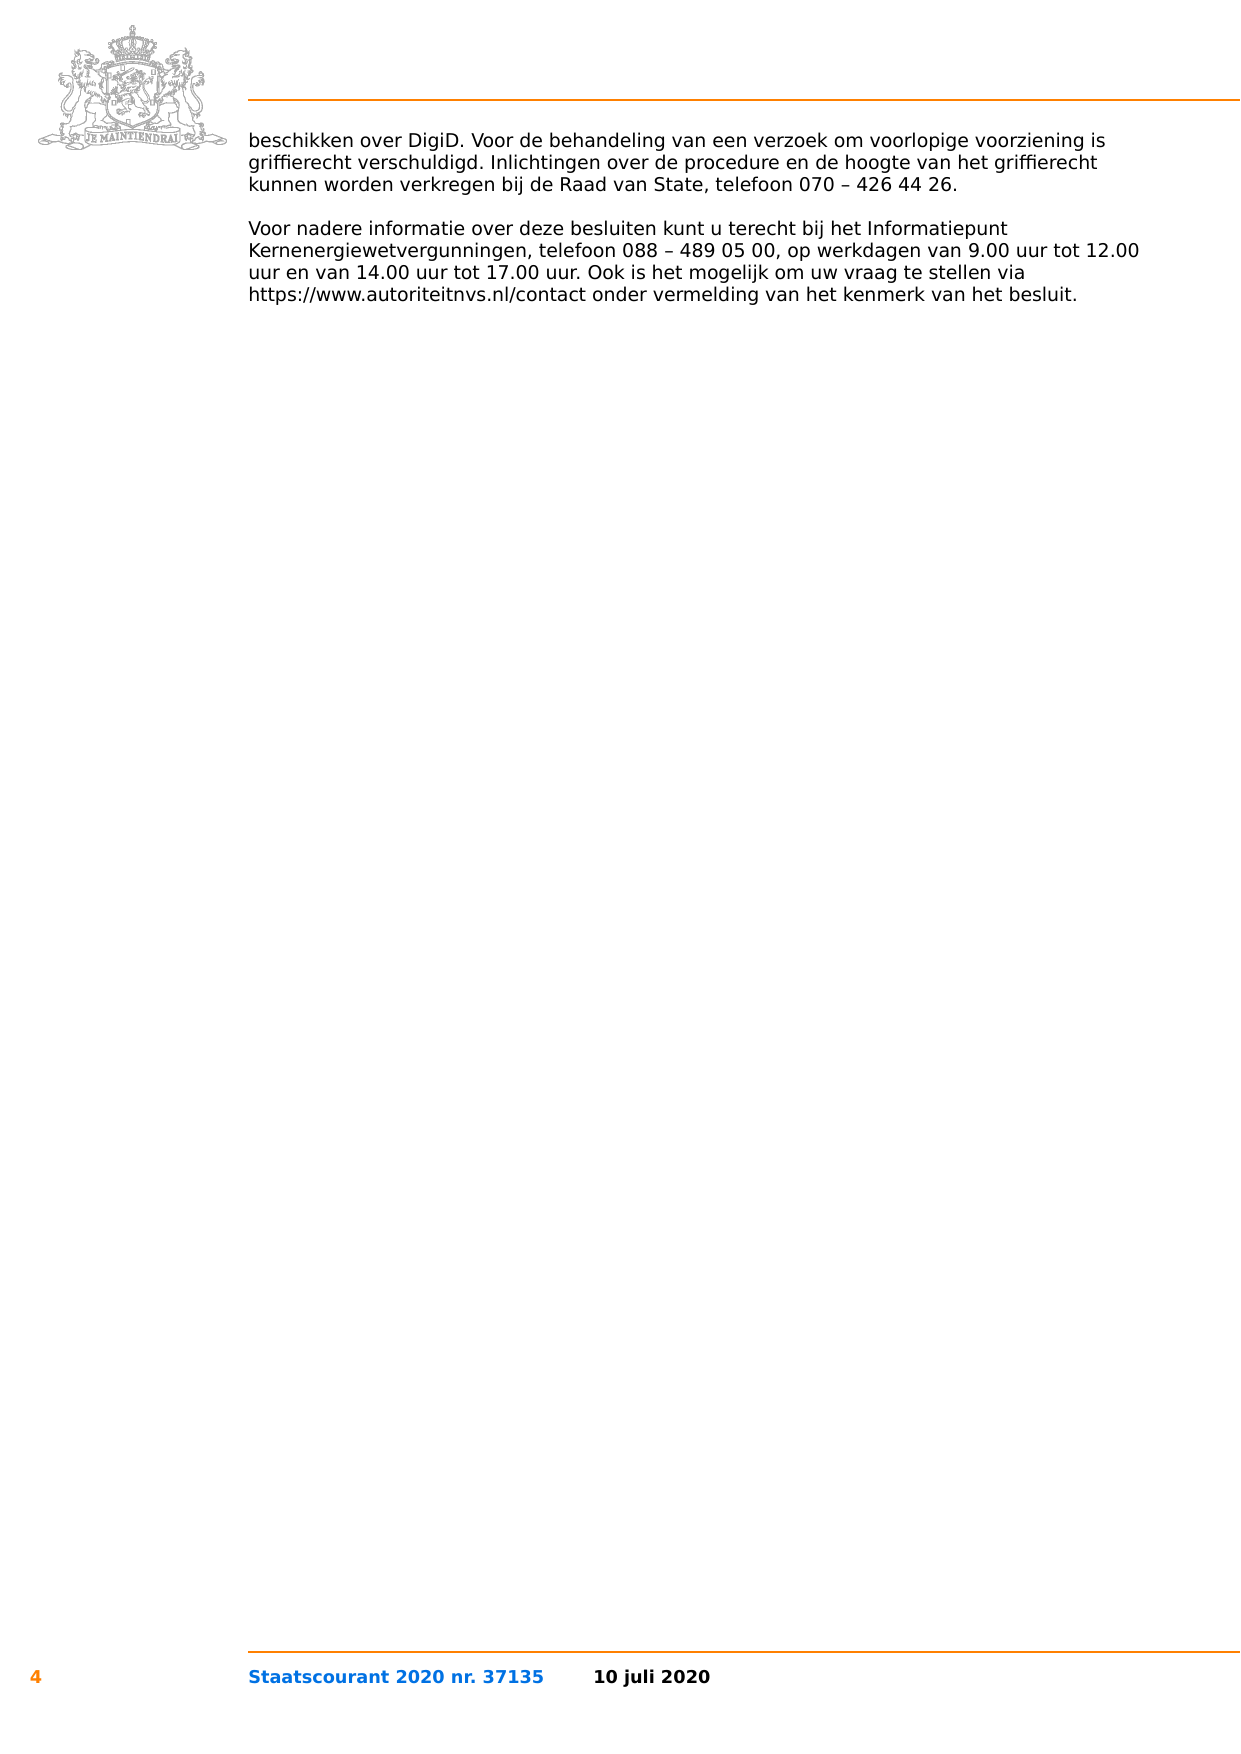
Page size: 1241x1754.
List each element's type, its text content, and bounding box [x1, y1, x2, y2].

picture [38, 25, 227, 150]
text Voor nadere informatie over deze besluiten kunt u terecht bij het Informatiepunt Kernenergiewetvergunningen, telefoon 088 – 489 05 00, op werkdagen van 9.00 uur tot 12.00 uur en van 14.00 uur tot 17.00 uur. Ook is het mogelijk om uw vraag te stellen via https://www.autoriteitnvs.nl/contact onder vermelding van het kenmerk van het besluit. [248, 218, 1163, 306]
text beschikken over DigiD. Voor de behandeling van een verzoek om voorlopige voorziening is griffierecht verschuldigd. Inlichtingen over de procedure en de hoogte van het griffierecht kunnen worden verkregen bij de Raad van State, telefoon 070 – 426 44 26. [248, 130, 1163, 196]
